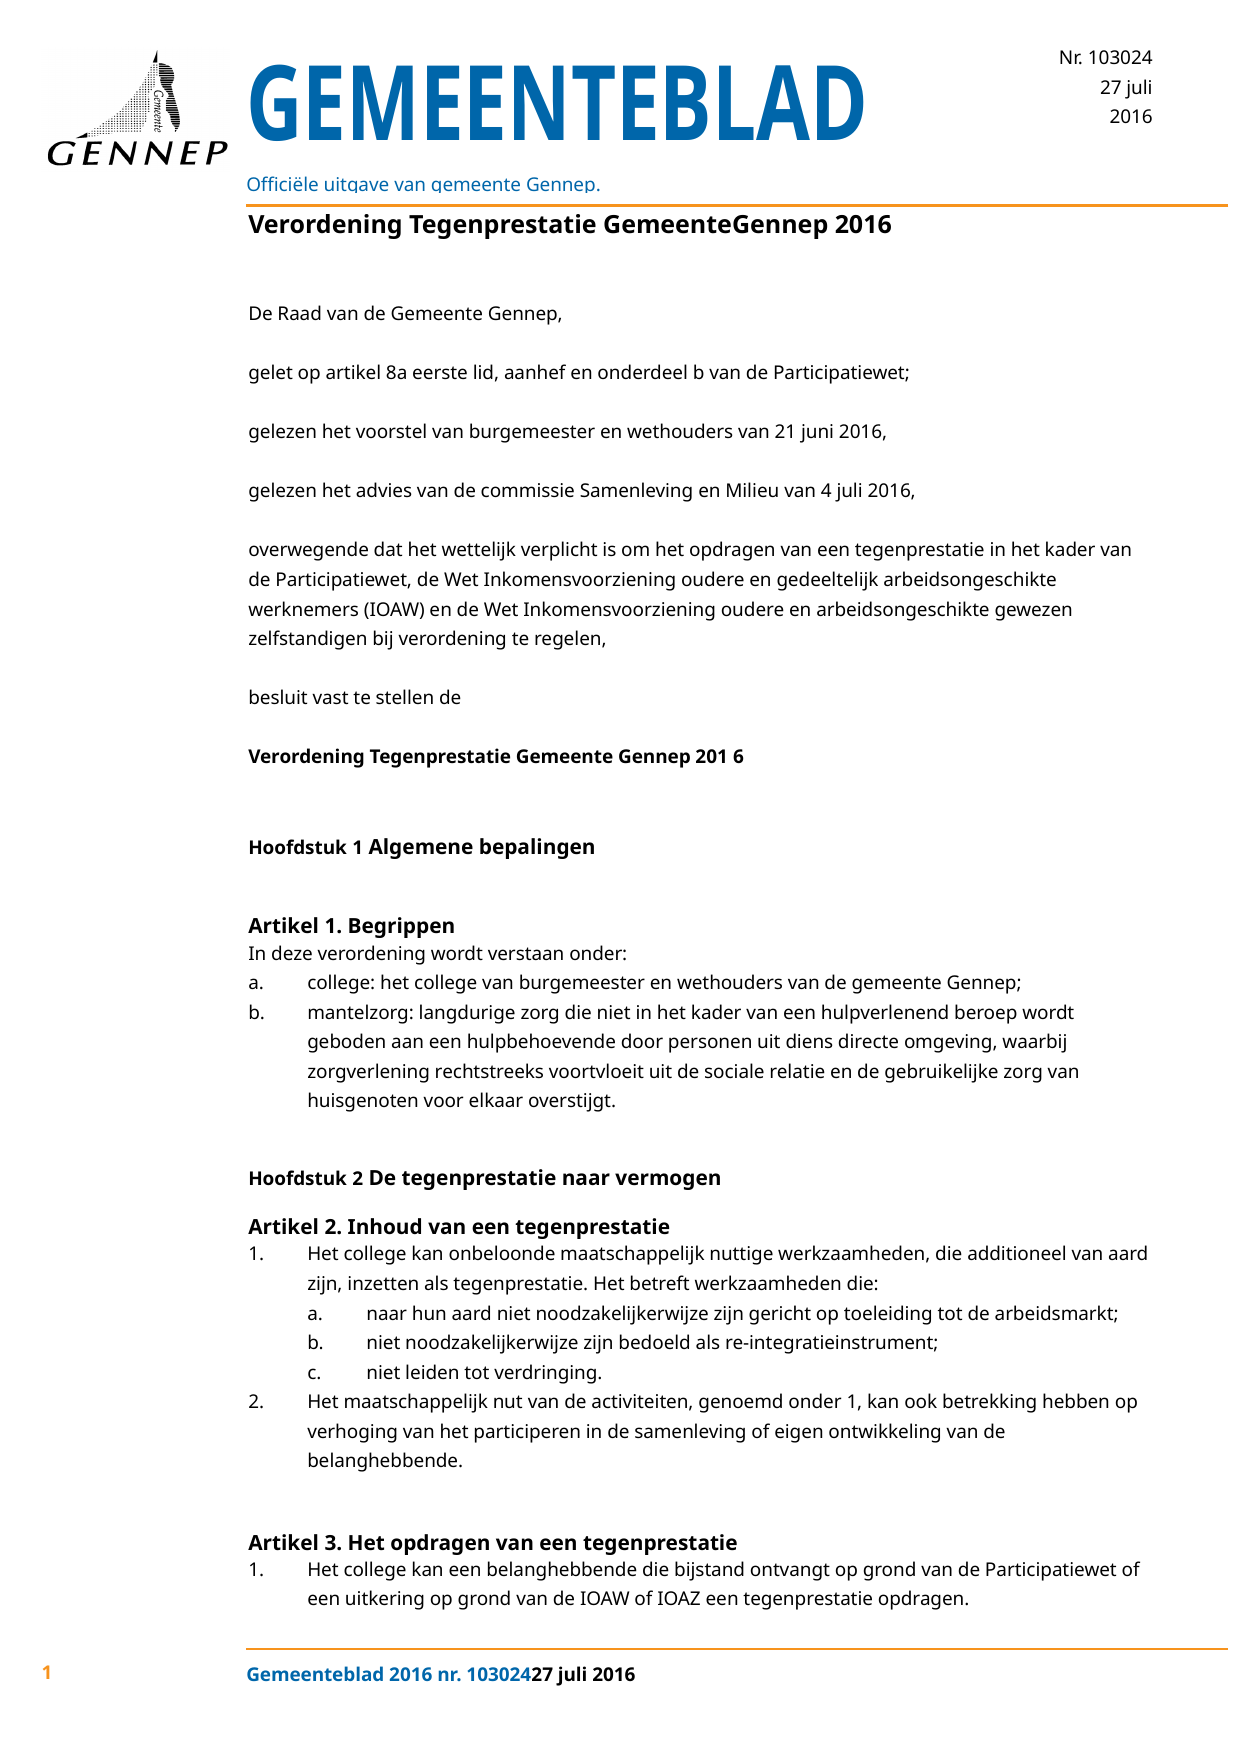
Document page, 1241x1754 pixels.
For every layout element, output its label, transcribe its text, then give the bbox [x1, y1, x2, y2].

list niet leiden tot verdringing. [307, 1359, 1152, 1384]
text gelet op artikel 8a eerste lid, aanhef en onderdeel b van de Participatiewet; [248, 359, 1152, 385]
text Verordening Tegenprestatie GemeenteGennep 2016 [248, 207, 1152, 241]
text Artikel 2. Inhoud van een tegenprestatie [248, 1212, 1152, 1241]
text gelezen het advies van de commissie Samenleving en Milieu van 4 juli 2016, [248, 477, 1152, 503]
list mantelzorg: langdurige zorg die niet in het kader van een hulpverlenend beroep wordt geboden aan een hulpbehoevende door personen uit diens directe omgeving, waarbij zorgverlening rechtstreeks voortvloeit uit de sociale relatie en de gebruikelijke zorg van huisgenoten voor elkaar overstijgt. [248, 999, 1152, 1113]
text besluit vast te stellen de [248, 684, 1152, 710]
list Het college kan een belanghebbende die bijstand ontvangt op grond van de Participatiewet of een uitkering op grond van de IOAW of IOAZ een tegenprestatie opdragen. [248, 1556, 1152, 1611]
text Verordening Tegenprestatie Gemeente Gennep 201 6 [248, 744, 1152, 769]
list niet noodzakelijkerwijze zijn bedoeld als re-integratieinstrument; [307, 1329, 1152, 1355]
text Artikel 3. Het opdragen van een tegenprestatie [248, 1528, 1152, 1556]
list naar hun aard niet noodzakelijkerwijze zijn gericht op toeleiding tot de arbeidsmarkt; [307, 1300, 1152, 1325]
text Artikel 1. Begrippen [248, 911, 1152, 940]
text Hoofdstuk 1 Algemene bepalingen [248, 832, 1152, 861]
text In deze verordening wordt verstaan onder: [248, 940, 1152, 965]
picture [41, 47, 231, 172]
list Het college kan onbeloonde maatschappelijk nuttige werkzaamheden, die additioneel van aard zijn, inzetten als tegenprestatie. Het betreft werkzaamheden die: [248, 1241, 1152, 1296]
list Het maatschappelijk nut van de activiteiten, genoemd onder 1, kan ook betrekking hebben op verhoging van het participeren in de samenleving of eigen ontwikkeling van de belanghebbende. [248, 1388, 1152, 1473]
text De Raad van de Gemeente Gennep, [248, 300, 1152, 326]
text overwegende dat het wettelijk verplicht is om het opdragen van een tegenprestatie in het kader van de Participatiewet, de Wet Inkomensvoorziening oudere en gedeeltelijk arbeidsongeschikte werknemers (IOAW) en de Wet Inkomensvoorziening oudere en arbeidsongeschikte gewezen zelfstandigen bij verordening te regelen, [248, 537, 1152, 651]
list college: het college van burgemeester en wethouders van de gemeente Gennep; [248, 969, 1152, 995]
text gelezen het voorstel van burgemeester en wethouders van 21 juni 2016, [248, 418, 1152, 444]
text Hoofdstuk 2 De tegenprestatie naar vermogen [248, 1163, 1152, 1191]
